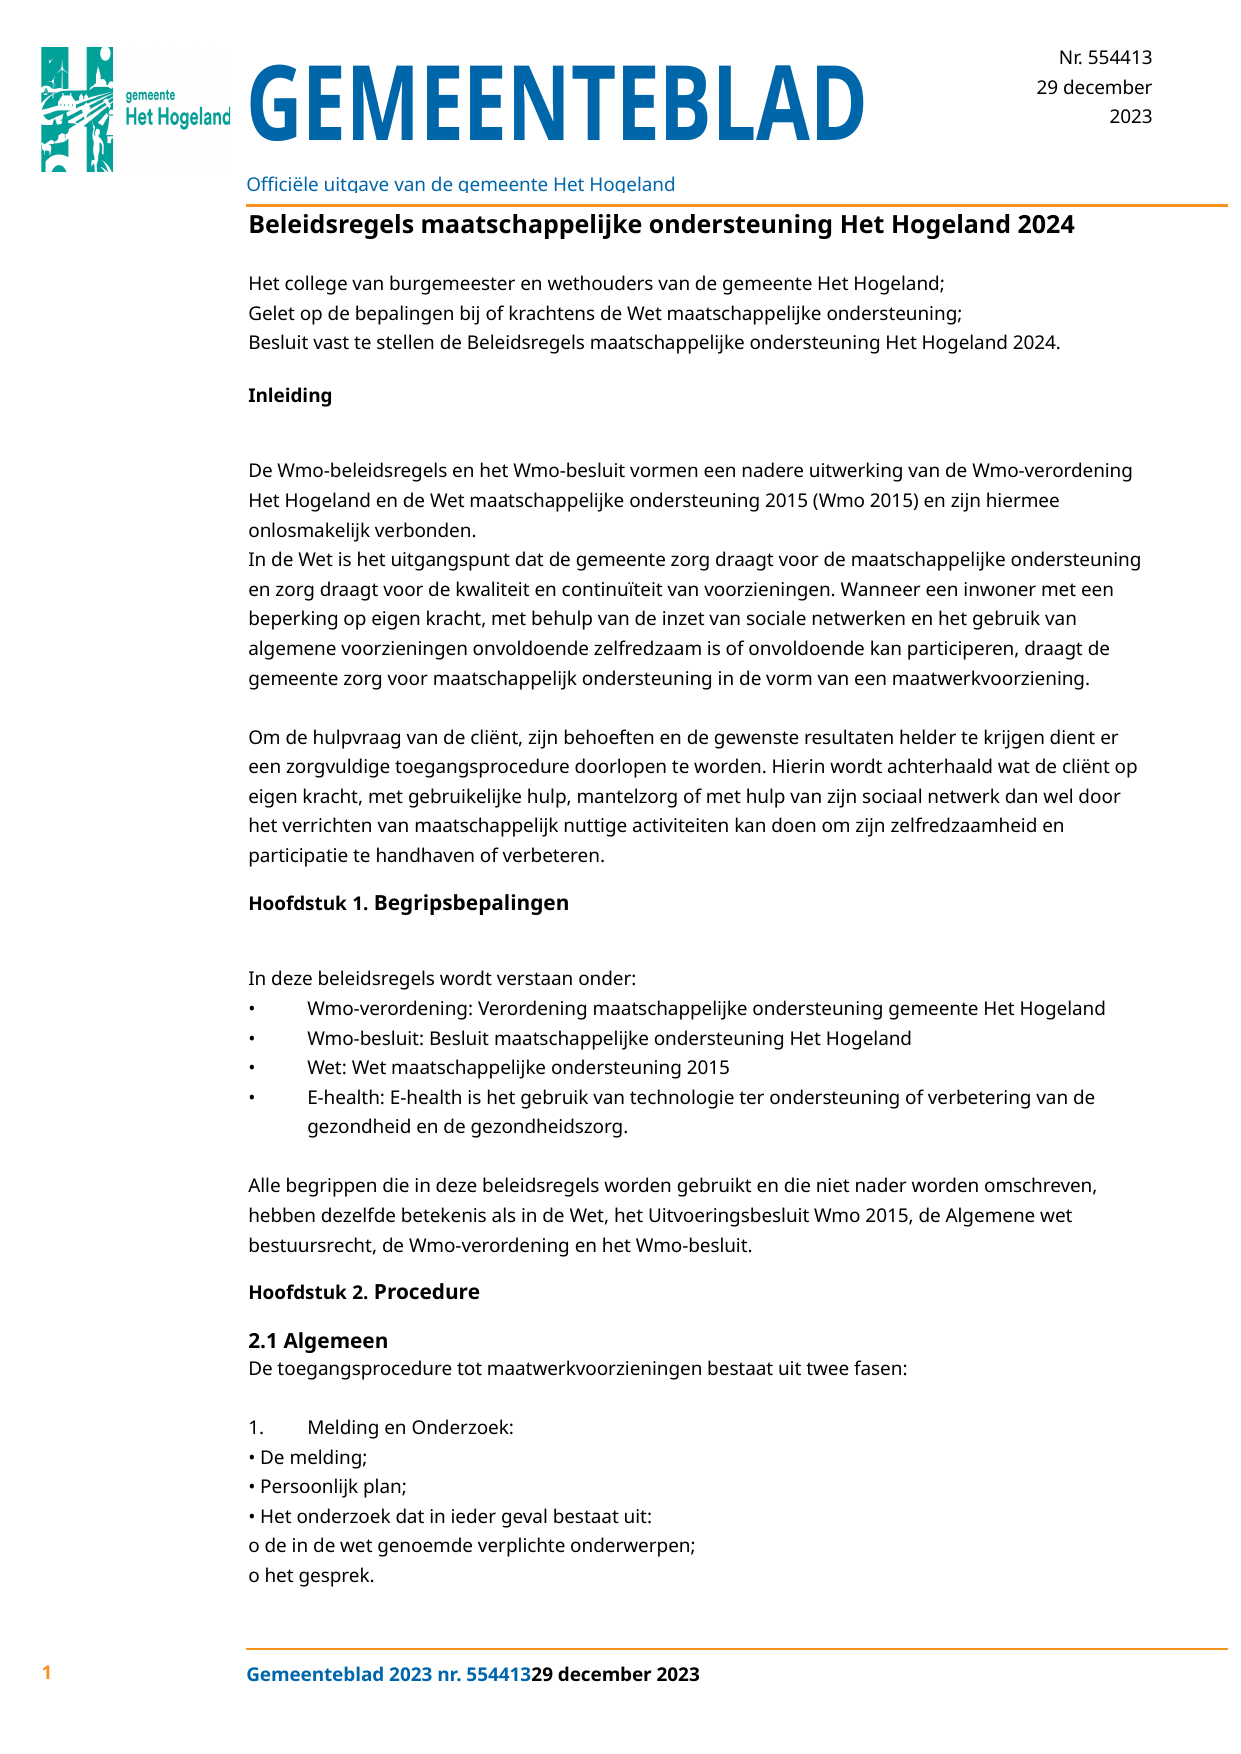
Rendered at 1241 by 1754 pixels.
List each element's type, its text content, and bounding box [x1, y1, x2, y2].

text o de in de wet genoemde verplichte onderwerpen; [248, 1533, 1152, 1558]
text De toegangsprocedure tot maatwerkvoorzieningen bestaat uit twee fasen: [248, 1355, 1152, 1381]
list Wmo-besluit: Besluit maatschappelijke ondersteuning Het Hogeland [248, 1025, 1152, 1050]
text In de Wet is het uitgangspunt dat de gemeente zorg draagt voor de maatschappelijke ondersteuning en zorg draagt voor de kwaliteit en continuïteit van voorzieningen. Wanneer een inwoner met een beperking op eigen kracht, met behulp van de inzet van sociale netwerken en het gebruik van algemene voorzieningen onvoldoende zelfredzaam is of onvoldoende kan participeren, draagt de gemeente zorg voor maatschappelijk ondersteuning in de vorm van een maatwerkvoorziening. [248, 546, 1152, 690]
text Besluit vast te stellen de Beleidsregels maatschappelijke ondersteuning Het Hogeland 2024. [248, 329, 1152, 355]
text De Wmo-beleidsregels en het Wmo-besluit vormen een nadere uitwerking van de Wmo-verordening Het Hogeland en de Wet maatschappelijke ondersteuning 2015 (Wmo 2015) en zijn hiermee onlosmakelijk verbonden. [248, 458, 1152, 542]
text • De melding; [248, 1444, 1152, 1469]
text Om de hulpvraag van de cliënt, zijn behoeften en de gewenste resultaten helder te krijgen dient er een zorgvuldige toegangsprocedure doorlopen te worden. Hierin wordt achterhaald wat de cliënt op eigen kracht, met gebruikelijke hulp, mantelzorg of met hulp van zijn sociaal netwerk dan wel door het verrichten van maatschappelijk nuttige activiteiten kan doen om zijn zelfredzaamheid en participatie te handhaven of verbeteren. [248, 724, 1152, 868]
text Inleiding [248, 380, 1152, 408]
list Wmo-verordening: Verordening maatschappelijke ondersteuning gemeente Het Hogeland [248, 995, 1152, 1021]
text • Persoonlijk plan; [248, 1473, 1152, 1499]
text Alle begrippen die in deze beleidsregels worden gebruikt en die niet nader worden omschreven, hebben dezelfde betekenis als in de Wet, het Uitvoeringsbesluit Wmo 2015, de Algemene wet bestuursrecht, de Wmo-verordening en het Wmo-besluit. [248, 1173, 1152, 1257]
text Beleidsregels maatschappelijke ondersteuning Het Hogeland 2024 [248, 207, 1152, 241]
list Wet: Wet maatschappelijke ondersteuning 2015 [248, 1054, 1152, 1080]
list Melding en Onderzoek: [248, 1414, 1152, 1440]
text 2.1 Algemeen [248, 1327, 1152, 1355]
text Gelet op de bepalingen bij of krachtens de Wet maatschappelijke ondersteuning; [248, 300, 1152, 326]
text In deze beleidsregels wordt verstaan onder: [248, 966, 1152, 991]
picture [41, 47, 231, 172]
text Hoofdstuk 1. Begripsbepalingen [248, 888, 1152, 916]
list E-health: E-health is het gebruik van technologie ter ondersteuning of verbetering van de gezondheid en de gezondheidszorg. [248, 1084, 1152, 1139]
text Het college van burgemeester en wethouders van de gemeente Het Hogeland; [248, 270, 1152, 296]
text o het gesprek. [248, 1562, 1152, 1588]
text Hoofdstuk 2. Procedure [248, 1277, 1152, 1306]
text • Het onderzoek dat in ieder geval bestaat uit: [248, 1503, 1152, 1529]
